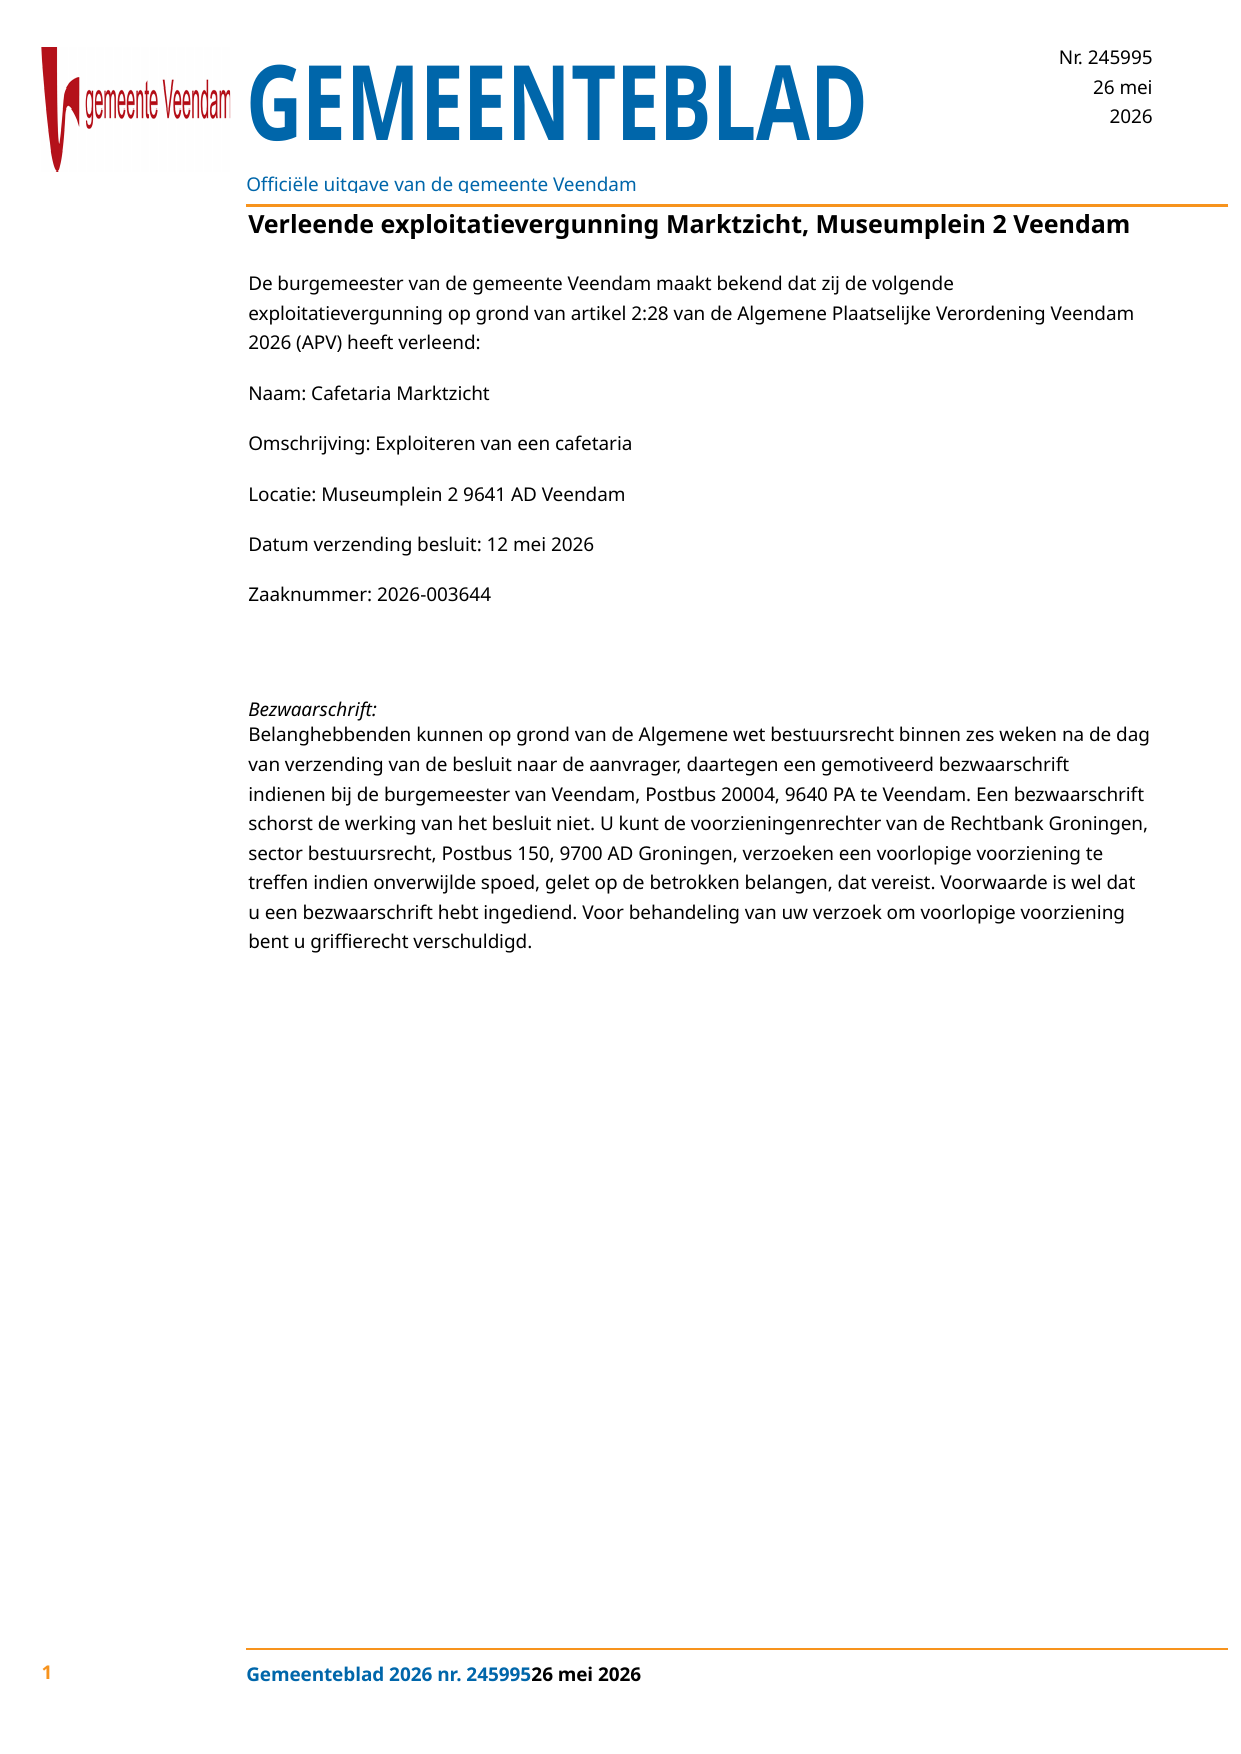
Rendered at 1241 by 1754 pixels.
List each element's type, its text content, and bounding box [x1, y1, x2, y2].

text Datum verzending besluit: 12 mei 2026 [248, 531, 1152, 557]
text Belanghebbenden kunnen op grond van de Algemene wet bestuursrecht binnen zes weken na de dag van verzending van de besluit naar de aanvrager, daartegen een gemotiveerd bezwaarschrift indienen bij de burgemeester van Veendam, Postbus 20004, 9640 PA te Veendam. Een bezwaarschrift schorst de werking van het besluit niet. U kunt de voorzieningenrechter van de Rechtbank Groningen, sector bestuursrecht, Postbus 150, 9700 AD Groningen, verzoeken een voorlopige voorziening te treffen indien onverwijlde spoed, gelet op de betrokken belangen, dat vereist. Voorwaarde is wel dat u een bezwaarschrift hebt ingediend. Voor behandeling van uw verzoek om voorlopige voorziening bent u griffierecht verschuldigd. [248, 722, 1152, 954]
text Naam: Cafetaria Marktzicht [248, 380, 1152, 406]
text Locatie: Museumplein 2 9641 AD Veendam [248, 481, 1152, 506]
text Bezwaarschrift: [248, 696, 1152, 722]
picture [41, 47, 231, 172]
text Zaaknummer: 2026-003644 [248, 582, 1152, 607]
text Verleende exploitatievergunning Marktzicht, Museumplein 2 Veendam [248, 207, 1152, 241]
text Omschrijving: Exploiteren van een cafetaria [248, 430, 1152, 456]
text De burgemeester van de gemeente Veendam maakt bekend dat zij de volgende exploitatievergunning op grond van artikel 2:28 van de Algemene Plaatselijke Verordening Veendam 2026 (APV) heeft verleend: [248, 270, 1152, 355]
